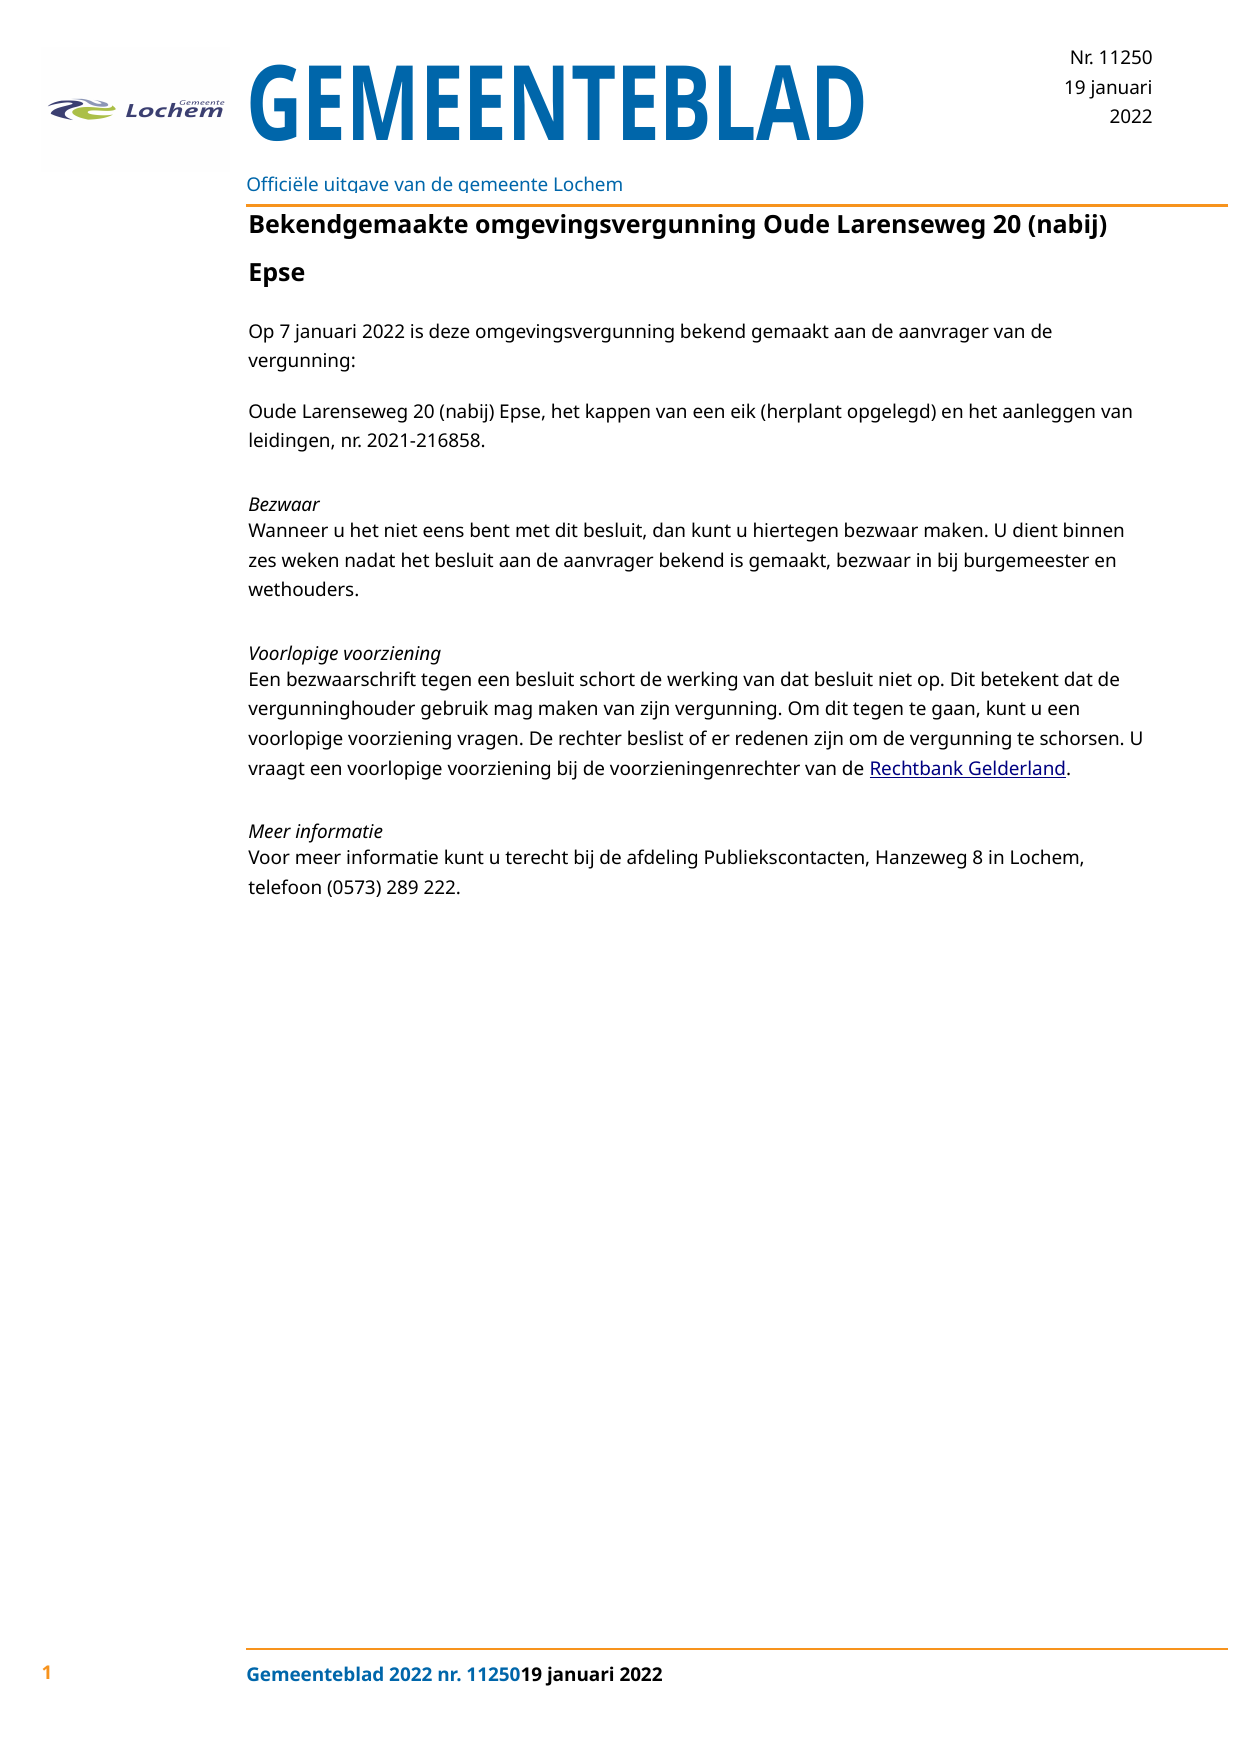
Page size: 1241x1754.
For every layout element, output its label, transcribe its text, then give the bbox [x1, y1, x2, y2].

text Bekendgemaakte omgevingsvergunning Oude Larenseweg 20 (nabij) Epse [248, 207, 1152, 288]
text Een bezwaarschrift tegen een besluit schort de werking van dat besluit niet op. Dit betekent dat de vergunninghouder gebruik mag maken van zijn vergunning. Om dit tegen te gaan, kunt u een voorlopige voorziening vragen. De rechter beslist of er redenen zijn om de vergunning te schorsen. U vraagt een voorlopige voorziening bij de voorzieningenrechter van de Rechtbank Gelderland. [248, 666, 1152, 781]
text Wanneer u het niet eens bent met dit besluit, dan kunt u hiertegen bezwaar maken. U dient binnen zes weken nadat het besluit aan de aanvrager bekend is gemaakt, bezwaar in bij burgemeester en wethouders. [248, 517, 1152, 602]
text Op 7 januari 2022 is deze omgevingsvergunning bekend gemaakt aan de aanvrager van de vergunning: [248, 318, 1152, 373]
text Bezwaar [248, 491, 1152, 517]
text Voorlopige voorziening [248, 640, 1152, 666]
text Oude Larenseweg 20 (nabij) Epse, het kappen van een eik (herplant opgelegd) en het aanleggen van leidingen, nr. 2021-216858. [248, 398, 1152, 453]
text Voor meer informatie kunt u terecht bij de afdeling Publiekscontacten, Hanzeweg 8 in Lochem, telefoon (0573) 289 222. [248, 844, 1152, 900]
text Meer informatie [248, 819, 1152, 844]
picture [41, 47, 231, 172]
